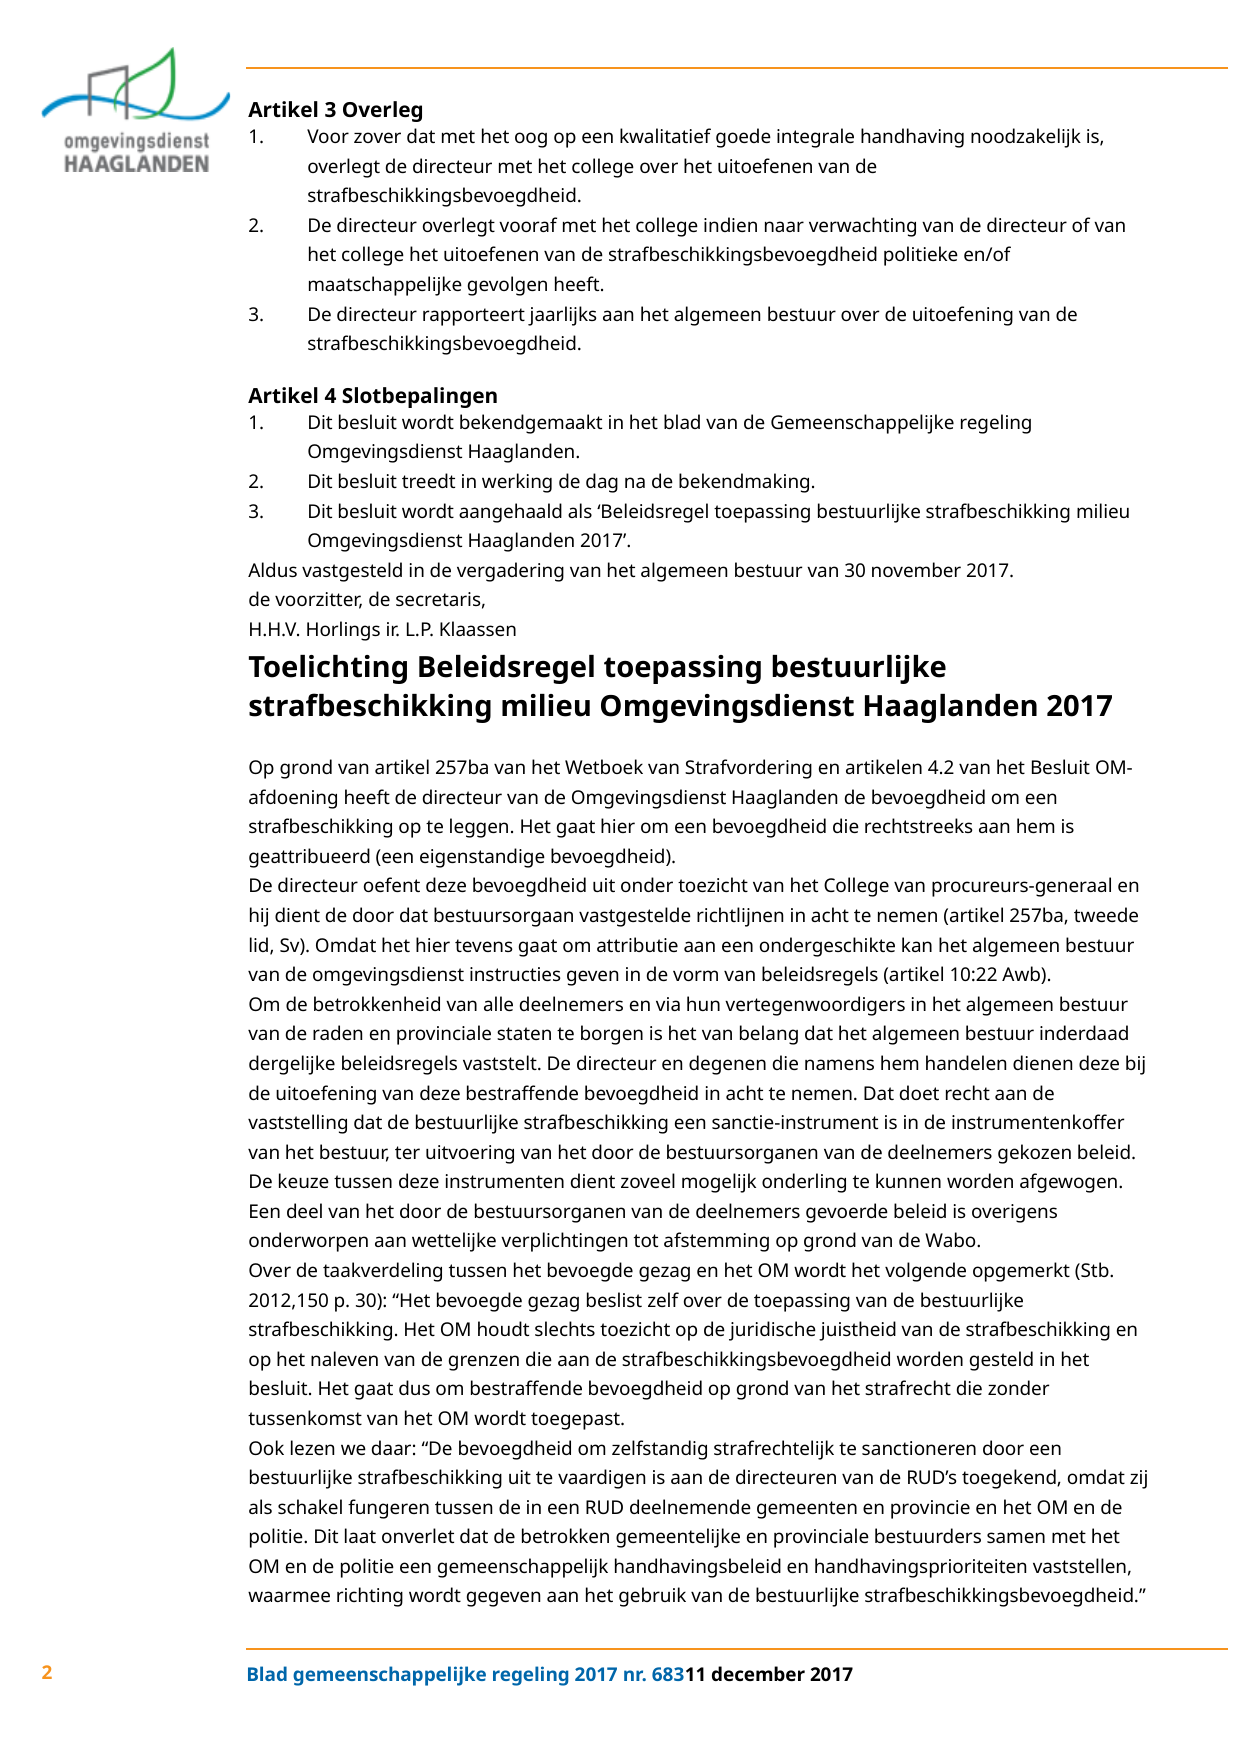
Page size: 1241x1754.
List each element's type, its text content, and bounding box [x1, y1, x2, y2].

picture [41, 47, 231, 172]
text Artikel 3 Overleg [248, 95, 1152, 123]
text de voorzitter, de secretaris, [248, 587, 1152, 612]
text H.H.V. Horlings ir. L.P. Klaassen [248, 616, 1152, 642]
text Over de taakverdeling tussen het bevoegde gezag en het OM wordt het volgende opgemerkt (Stb. 2012,150 p. 30): “Het bevoegde gezag beslist zelf over de toepassing van de bestuurlijke strafbeschikking. Het OM houdt slechts toezicht op de juridische juistheid van de strafbeschikking en op het naleven van de grenzen die aan de strafbeschikkingsbevoegdheid worden gesteld in het besluit. Het gaat dus om bestraffende bevoegdheid op grond van het strafrecht die zonder tussenkomst van het OM wordt toegepast. [248, 1257, 1152, 1431]
list De directeur overlegt vooraf met het college indien naar verwachting van de directeur of van het college het uitoefenen van de strafbeschikkingsbevoegdheid politieke en/of maatschappelijke gevolgen heeft. [248, 212, 1152, 297]
text Aldus vastgesteld in de vergadering van het algemeen bestuur van 30 november 2017. [248, 557, 1152, 583]
text Artikel 4 Slotbepalingen [248, 381, 1152, 409]
text Op grond van artikel 257ba van het Wetboek van Strafvordering en artikelen 4.2 van het Besluit OM-afdoening heeft de directeur van de Omgevingsdienst Haaglanden de bevoegdheid om een strafbeschikking op te leggen. Het gaat hier om een bevoegdheid die rechtstreeks aan hem is geattribueerd (een eigenstandige bevoegdheid). [248, 754, 1152, 869]
list Dit besluit treedt in werking de dag na de bekendmaking. [248, 468, 1152, 494]
text Ook lezen we daar: “De bevoegdheid om zelfstandig strafrechtelijk te sanctioneren door een bestuurlijke strafbeschikking uit te vaardigen is aan de directeuren van de RUD’s toegekend, omdat zij als schakel fungeren tussen de in een RUD deelnemende gemeenten en provincie en het OM en de politie. Dit laat onverlet dat de betrokken gemeentelijke en provinciale bestuurders samen met het OM en de politie een gemeenschappelijk handhavingsbeleid en handhavingsprioriteiten vaststellen, waarmee richting wordt gegeven aan het gebruik van de bestuurlijke strafbeschikkingsbevoegdheid.” [248, 1435, 1152, 1608]
text Toelichting Beleidsregel toepassing bestuurlijke strafbeschikking milieu Omgevingsdienst Haaglanden 2017 [248, 646, 1152, 725]
list Dit besluit wordt bekendgemaakt in het blad van de Gemeenschappelijke regeling Omgevingsdienst Haaglanden. [248, 409, 1152, 464]
list Dit besluit wordt aangehaald als ‘Beleidsregel toepassing bestuurlijke strafbeschikking milieu Omgevingsdienst Haaglanden 2017’. [248, 498, 1152, 553]
text Om de betrokkenheid van alle deelnemers en via hun vertegenwoordigers in het algemeen bestuur van de raden en provinciale staten te borgen is het van belang dat het algemeen bestuur inderdaad dergelijke beleidsregels vaststelt. De directeur en degenen die namens hem handelen dienen deze bij de uitoefening van deze bestraffende bevoegdheid in acht te nemen. Dat doet recht aan de vaststelling dat de bestuurlijke strafbeschikking een sanctie-instrument is in de instrumentenkoffer van het bestuur, ter uitvoering van het door de bestuursorganen van de deelnemers gekozen beleid. De keuze tussen deze instrumenten dient zoveel mogelijk onderling te kunnen worden afgewogen. Een deel van het door de bestuursorganen van de deelnemers gevoerde beleid is overigens onderworpen aan wettelijke verplichtingen tot afstemming op grond van de Wabo. [248, 991, 1152, 1253]
text De directeur oefent deze bevoegdheid uit onder toezicht van het College van procureurs-generaal en hij dient de door dat bestuursorgaan vastgestelde richtlijnen in acht te nemen (artikel 257ba, tweede lid, Sv). Omdat het hier tevens gaat om attributie aan een ondergeschikte kan het algemeen bestuur van de omgevingsdienst instructies geven in de vorm van beleidsregels (artikel 10:22 Awb). [248, 873, 1152, 987]
list Voor zover dat met het oog op een kwalitatief goede integrale handhaving noodzakelijk is, overlegt de directeur met het college over het uitoefenen van de strafbeschikkingsbevoegdheid. [248, 123, 1152, 208]
list De directeur rapporteert jaarlijks aan het algemeen bestuur over de uitoefening van de strafbeschikkingsbevoegdheid. [248, 301, 1152, 356]
